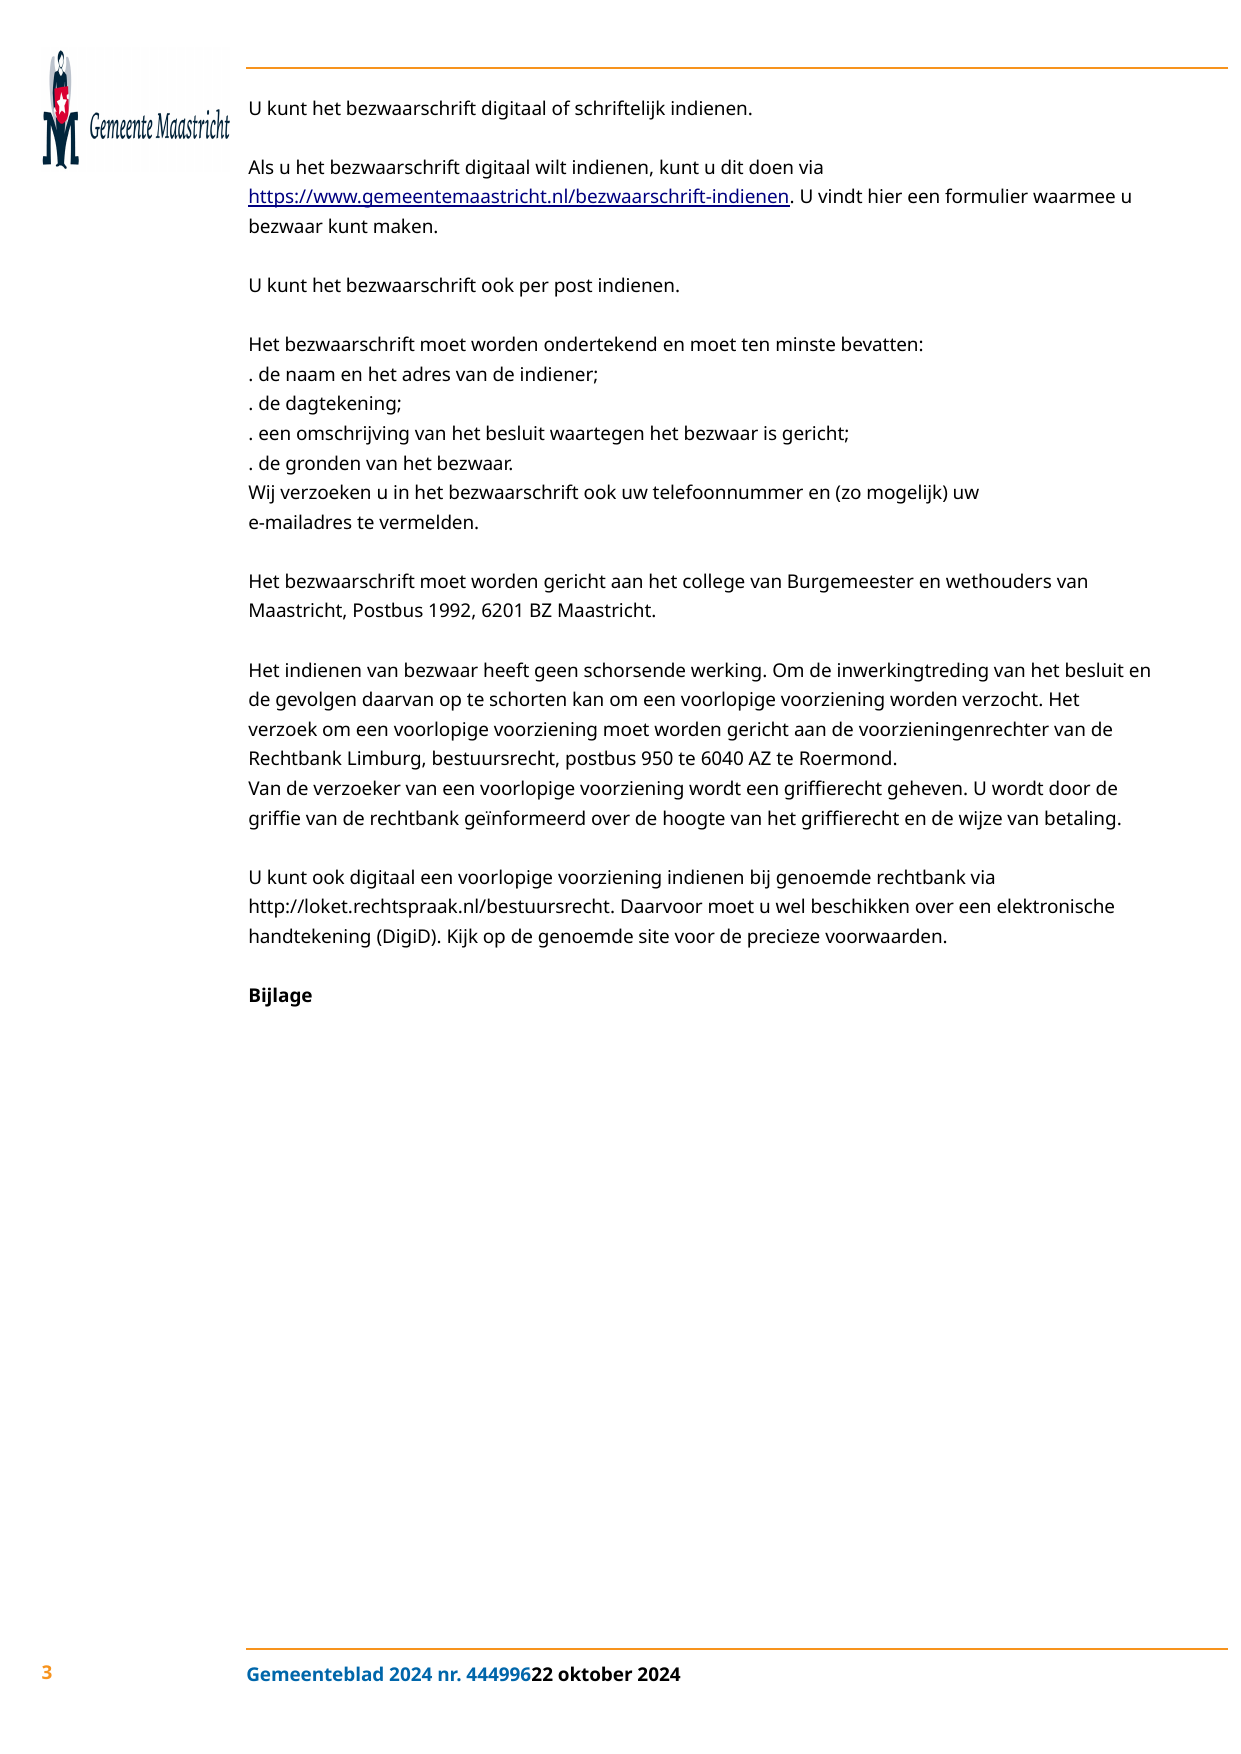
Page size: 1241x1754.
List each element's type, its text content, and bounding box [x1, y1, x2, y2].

text . de naam en het adres van de indiener; [248, 361, 1152, 387]
text . een omschrijving van het besluit waartegen het bezwaar is gericht; [248, 420, 1152, 446]
text . de dagtekening; [248, 391, 1152, 416]
text U kunt ook digitaal een voorlopige voorziening indienen bij genoemde rechtbank via http://loket.rechtspraak.nl/bestuursrecht. Daarvoor moet u wel beschikken over een elektronische handtekening (DigiD). Kijk op de genoemde site voor de precieze voorwaarden. [248, 864, 1152, 949]
text Als u het bezwaarschrift digitaal wilt indienen, kunt u dit doen via https://www.gemeentemaastricht.nl/bezwaarschrift-indienen. U vindt hier een formulier waarmee u bezwaar kunt maken. [248, 154, 1152, 239]
text Het indienen van bezwaar heeft geen schorsende werking. Om de inwerkingtreding van het besluit en de gevolgen daarvan op te schorten kan om een voorlopige voorziening worden verzocht. Het verzoek om een voorlopige voorziening moet worden gericht aan de voorzieningenrechter van de Rechtbank Limburg, bestuursrecht, postbus 950 te 6040 AZ te Roermond. [248, 657, 1152, 771]
text Het bezwaarschrift moet worden gericht aan het college van Burgemeester en wethouders van Maastricht, Postbus 1992, 6201 BZ Maastricht. [248, 568, 1152, 623]
text . de gronden van het bezwaar. [248, 450, 1152, 476]
text e-mailadres te vermelden. [248, 509, 1152, 535]
text Wij verzoeken u in het bezwaarschrift ook uw telefoonnummer en (zo mogelijk) uw [248, 479, 1152, 505]
text U kunt het bezwaarschrift digitaal of schriftelijk indienen. [248, 95, 1152, 121]
text Van de verzoeker van een voorlopige voorziening wordt een griffierecht geheven. U wordt door de griffie van de rechtbank geïnformeerd over de hoogte van het griffierecht en de wijze van betaling. [248, 775, 1152, 831]
text U kunt het bezwaarschrift ook per post indienen. [248, 272, 1152, 298]
picture [41, 47, 231, 172]
text Bijlage [248, 982, 1152, 1008]
text Het bezwaarschrift moet worden ondertekend en moet ten minste bevatten: [248, 331, 1152, 357]
